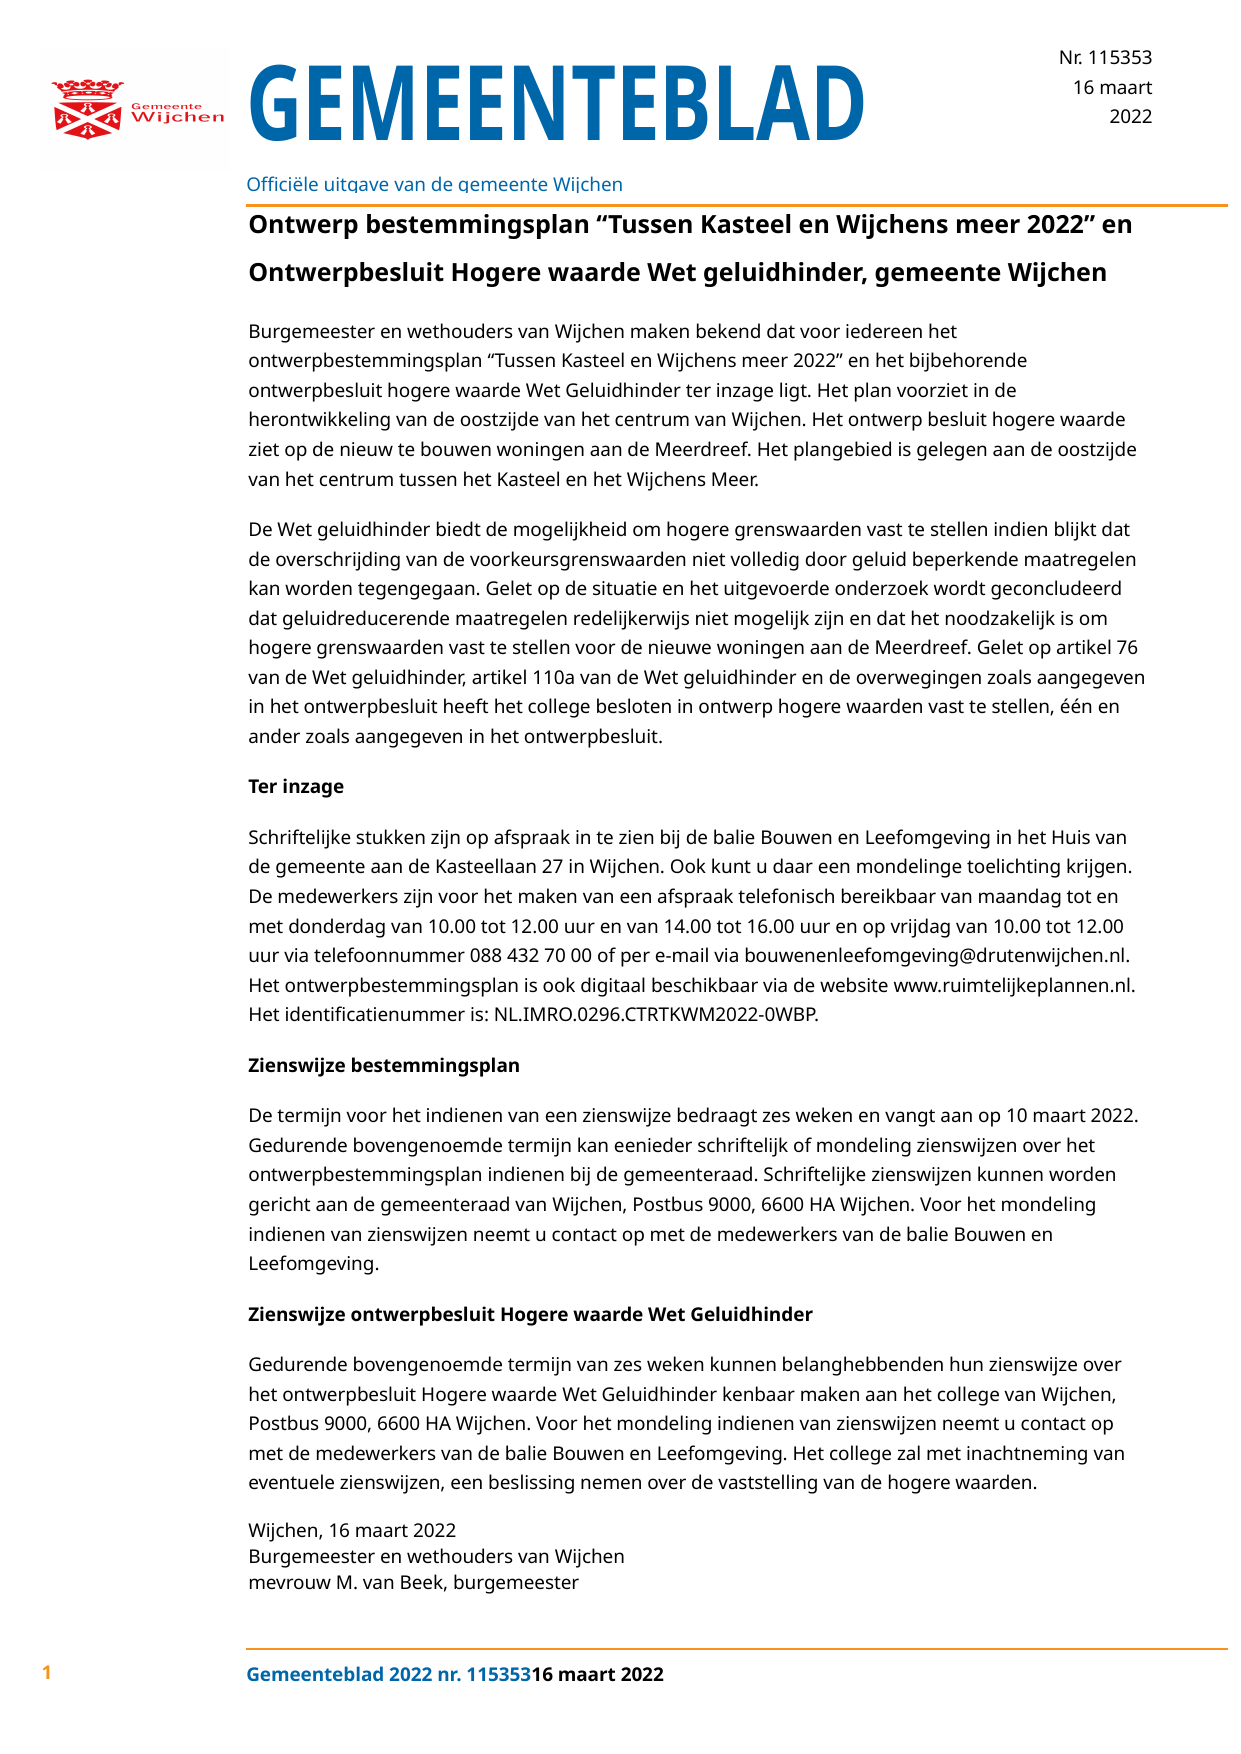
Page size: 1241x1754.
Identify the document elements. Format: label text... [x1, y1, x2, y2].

text Ter inzage [248, 774, 1152, 799]
text De Wet geluidhinder biedt de mogelijkheid om hogere grenswaarden vast te stellen indien blijkt dat de overschrijding van de voorkeursgrenswaarden niet volledig door geluid beperkende maatregelen kan worden tegengegaan. Gelet op de situatie en het uitgevoerde onderzoek wordt geconcludeerd dat geluidreducerende maatregelen redelijkerwijs niet mogelijk zijn en dat het noodzakelijk is om hogere grenswaarden vast te stellen voor de nieuwe woningen aan de Meerdreef. Gelet op artikel 76 van de Wet geluidhinder, artikel 110a van de Wet geluidhinder en de overwegingen zoals aangegeven in het ontwerpbesluit heeft het college besloten in ontwerp hogere waarden vast te stellen, één en ander zoals aangegeven in het ontwerpbesluit. [248, 516, 1152, 749]
text Burgemeester en wethouders van Wijchen maken bekend dat voor iedereen het ontwerpbestemmingsplan “Tussen Kasteel en Wijchens meer 2022” en het bijbehorende ontwerpbesluit hogere waarde Wet Geluidhinder ter inzage ligt. Het plan voorziet in de herontwikkeling van de oostzijde van het centrum van Wijchen. Het ontwerp besluit hogere waarde ziet op de nieuw te bouwen woningen aan de Meerdreef. Het plangebied is gelegen aan de oostzijde van het centrum tussen het Kasteel en het Wijchens Meer. [248, 318, 1152, 492]
text Wijchen, 16 maart 2022 [248, 1517, 1152, 1543]
text Burgemeester en wethouders van Wijchen [248, 1543, 1152, 1569]
text Ontwerp bestemmingsplan “Tussen Kasteel en Wijchens meer 2022” en Ontwerpbesluit Hogere waarde Wet geluidhinder, gemeente Wijchen [248, 207, 1152, 288]
text Schriftelijke stukken zijn op afspraak in te zien bij de balie Bouwen en Leefomgeving in het Huis van de gemeente aan de Kasteellaan 27 in Wijchen. Ook kunt u daar een mondelinge toelichting krijgen. De medewerkers zijn voor het maken van een afspraak telefonisch bereikbaar van maandag tot en met donderdag van 10.00 tot 12.00 uur en van 14.00 tot 16.00 uur en op vrijdag van 10.00 tot 12.00 uur via telefoonnummer 088 432 70 00 of per e-mail via bouwenenleefomgeving@drutenwijchen.nl. Het ontwerpbestemmingsplan is ook digitaal beschikbaar via de website www.ruimtelijkeplannen.nl. Het identificatienummer is: NL.IMRO.0296.CTRTKWM2022-0WBP. [248, 824, 1152, 1027]
picture [41, 47, 231, 172]
text Zienswijze bestemmingsplan [248, 1052, 1152, 1078]
text Zienswijze ontwerpbesluit Hogere waarde Wet Geluidhinder [248, 1301, 1152, 1327]
text mevrouw M. van Beek, burgemeester [248, 1569, 1152, 1594]
text Gedurende bovengenoemde termijn van zes weken kunnen belanghebbenden hun zienswijze over het ontwerpbesluit Hogere waarde Wet Geluidhinder kenbaar maken aan het college van Wijchen, Postbus 9000, 6600 HA Wijchen. Voor het mondeling indienen van zienswijzen neemt u contact op met de medewerkers van de balie Bouwen en Leefomgeving. Het college zal met inachtneming van eventuele zienswijzen, een beslissing nemen over de vaststelling van de hogere waarden. [248, 1351, 1152, 1495]
text De termijn voor het indienen van een zienswijze bedraagt zes weken en vangt aan op 10 maart 2022. Gedurende bovengenoemde termijn kan eenieder schriftelijk of mondeling zienswijzen over het ontwerpbestemmingsplan indienen bij de gemeenteraad. Schriftelijke zienswijzen kunnen worden gericht aan de gemeenteraad van Wijchen, Postbus 9000, 6600 HA Wijchen. Voor het mondeling indienen van zienswijzen neemt u contact op met de medewerkers van de balie Bouwen en Leefomgeving. [248, 1102, 1152, 1276]
